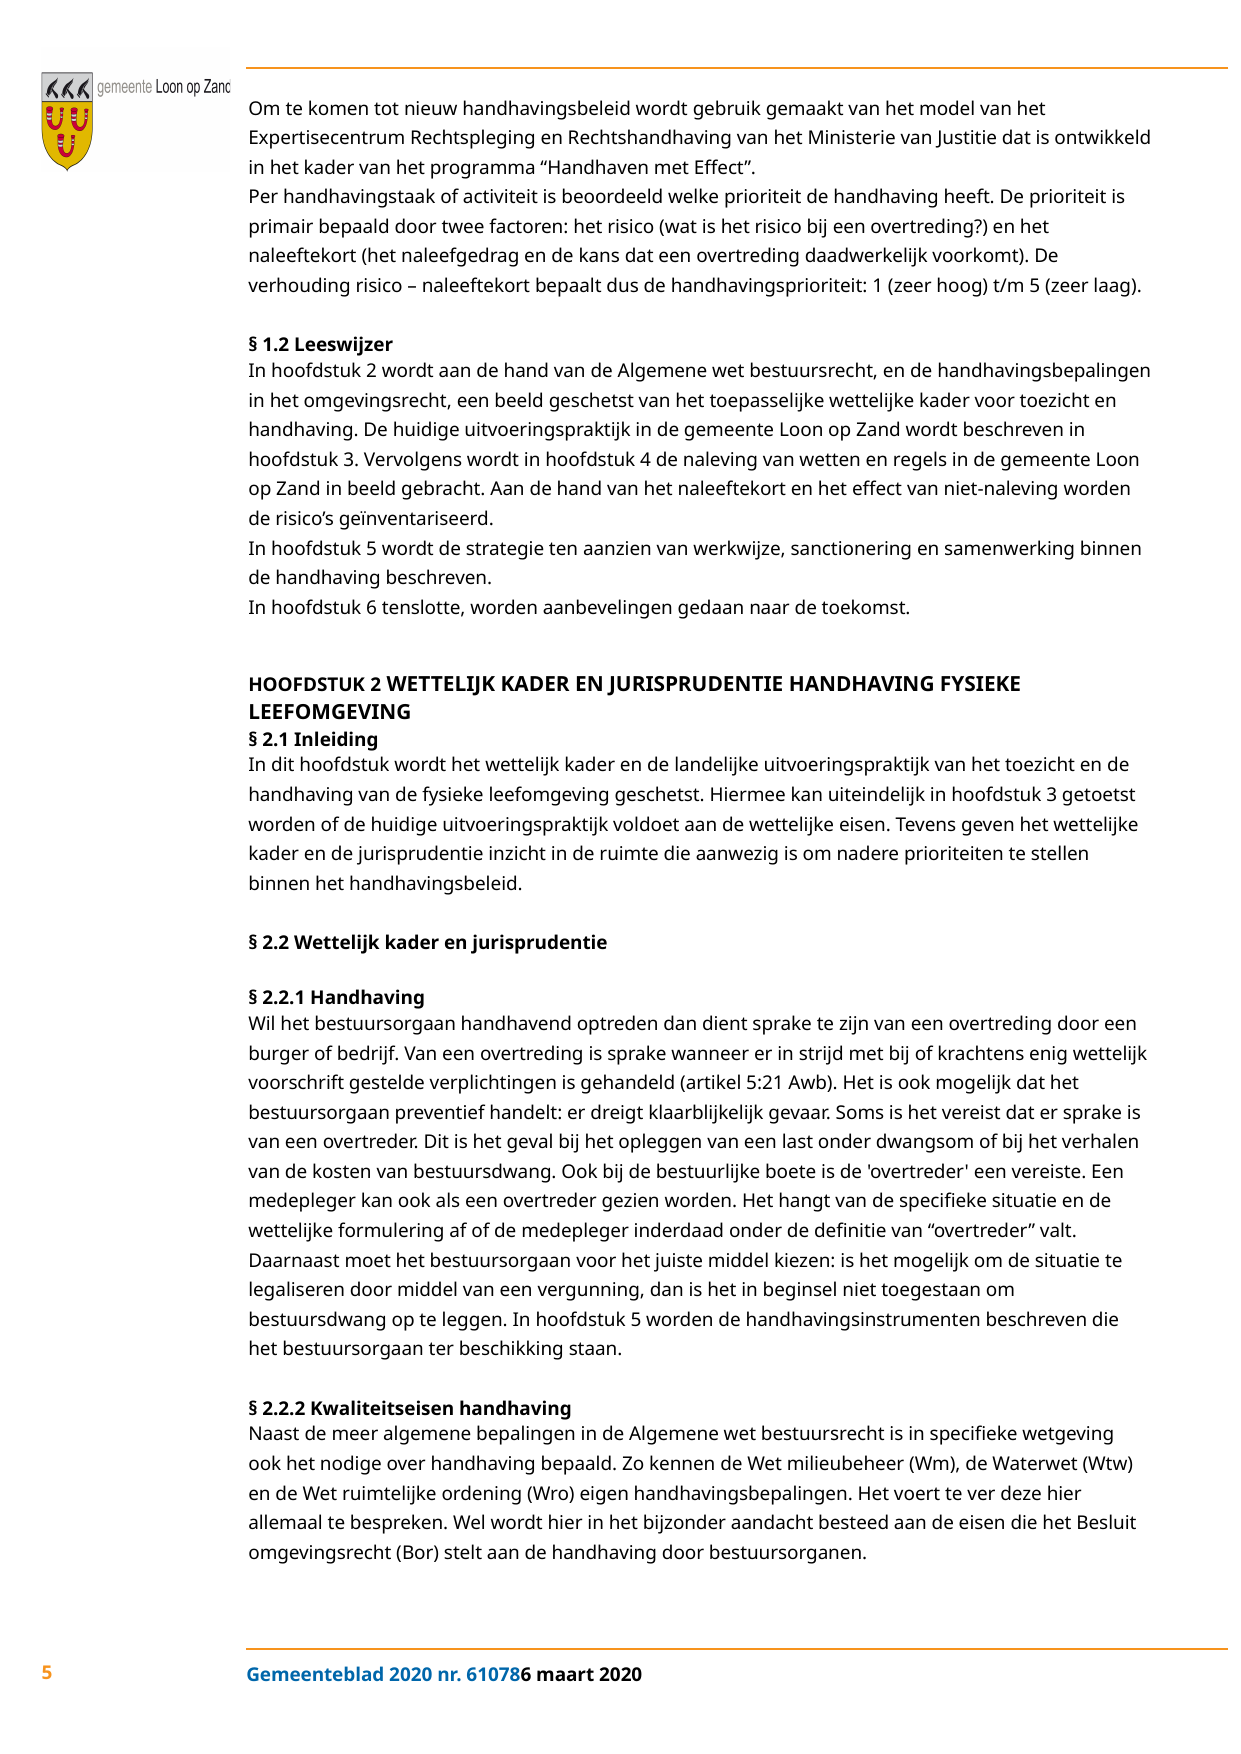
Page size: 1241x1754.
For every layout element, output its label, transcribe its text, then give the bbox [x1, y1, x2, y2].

text In hoofdstuk 2 wordt aan de hand van de Algemene wet bestuursrecht, en de handhavingsbepalingen in het omgevingsrecht, een beeld geschetst van het toepasselijke wettelijke kader voor toezicht en handhaving. De huidige uitvoeringspraktijk in de gemeente Loon op Zand wordt beschreven in hoofdstuk 3. Vervolgens wordt in hoofdstuk 4 de naleving van wetten en regels in de gemeente Loon op Zand in beeld gebracht. Aan de hand van het naleeftekort en het effect van niet-naleving worden de risico’s geïnventariseerd. [248, 357, 1152, 531]
text In hoofdstuk 6 tenslotte, worden aanbevelingen gedaan naar de toekomst. [248, 594, 1152, 619]
text Wil het bestuursorgaan handhavend optreden dan dient sprake te zijn van een overtreding door een burger of bedrijf. Van een overtreding is sprake wanneer er in strijd met bij of krachtens enig wettelijk voorschrift gestelde verplichtingen is gehandeld (artikel 5:21 Awb). Het is ook mogelijk dat het bestuursorgaan preventief handelt: er dreigt klaarblijkelijk gevaar. Soms is het vereist dat er sprake is van een overtreder. Dit is het geval bij het opleggen van een last onder dwangsom of bij het verhalen van de kosten van bestuursdwang. Ook bij de bestuurlijke boete is de 'overtreder' een vereiste. Een medepleger kan ook als een overtreder gezien worden. Het hangt van de specifieke situatie en de wettelijke formulering af of de medepleger inderdaad onder de definitie van “overtreder” valt. [248, 1010, 1152, 1243]
text § 2.1 Inleiding [248, 726, 1152, 752]
text Naast de meer algemene bepalingen in de Algemene wet bestuursrecht is in specifieke wetgeving ook het nodige over handhaving bepaald. Zo kennen de Wet milieubeheer (Wm), de Waterwet (Wtw) en de Wet ruimtelijke ordening (Wro) eigen handhavingsbepalingen. Het voert te ver deze hier allemaal te bespreken. Wel wordt hier in het bijzonder aandacht besteed aan de eisen die het Besluit omgevingsrecht (Bor) stelt aan de handhaving door bestuursorganen. [248, 1421, 1152, 1564]
text Daarnaast moet het bestuursorgaan voor het juiste middel kiezen: is het mogelijk om de situatie te legaliseren door middel van een vergunning, dan is het in beginsel niet toegestaan om bestuursdwang op te leggen. In hoofdstuk 5 worden de handhavingsinstrumenten beschreven die het bestuursorgaan ter beschikking staan. [248, 1247, 1152, 1361]
text In hoofdstuk 5 wordt de strategie ten aanzien van werkwijze, sanctionering en samenwerking binnen de handhaving beschreven. [248, 535, 1152, 590]
text § 2.2.1 Handhaving [248, 984, 1152, 1010]
text § 2.2 Wettelijk kader en jurisprudentie [248, 929, 1152, 955]
text HOOFDSTUK 2 WETTELIJK KADER EN JURISPRUDENTIE HANDHAVING FYSIEKE LEEFOMGEVING [248, 669, 1152, 726]
picture [41, 47, 231, 172]
text § 1.2 Leeswijzer [248, 331, 1152, 357]
text Om te komen tot nieuw handhavingsbeleid wordt gebruik gemaakt van het model van het Expertisecentrum Rechtspleging en Rechtshandhaving van het Ministerie van Justitie dat is ontwikkeld in het kader van het programma “Handhaven met Effect”. [248, 95, 1152, 180]
text In dit hoofdstuk wordt het wettelijk kader en de landelijke uitvoeringspraktijk van het toezicht en de handhaving van de fysieke leefomgeving geschetst. Hiermee kan uiteindelijk in hoofdstuk 3 getoetst worden of de huidige uitvoeringspraktijk voldoet aan de wettelijke eisen. Tevens geven het wettelijke kader en de jurisprudentie inzicht in de ruimte die aanwezig is om nadere prioriteiten te stellen binnen het handhavingsbeleid. [248, 752, 1152, 896]
text § 2.2.2 Kwaliteitseisen handhaving [248, 1395, 1152, 1421]
text Per handhavingstaak of activiteit is beoordeeld welke prioriteit de handhaving heeft. De prioriteit is primair bepaald door twee factoren: het risico (wat is het risico bij een overtreding?) en het naleeftekort (het naleefgedrag en de kans dat een overtreding daadwerkelijk voorkomt). De verhouding risico – naleeftekort bepaalt dus de handhavingsprioriteit: 1 (zeer hoog) t/m 5 (zeer laag). [248, 183, 1152, 298]
